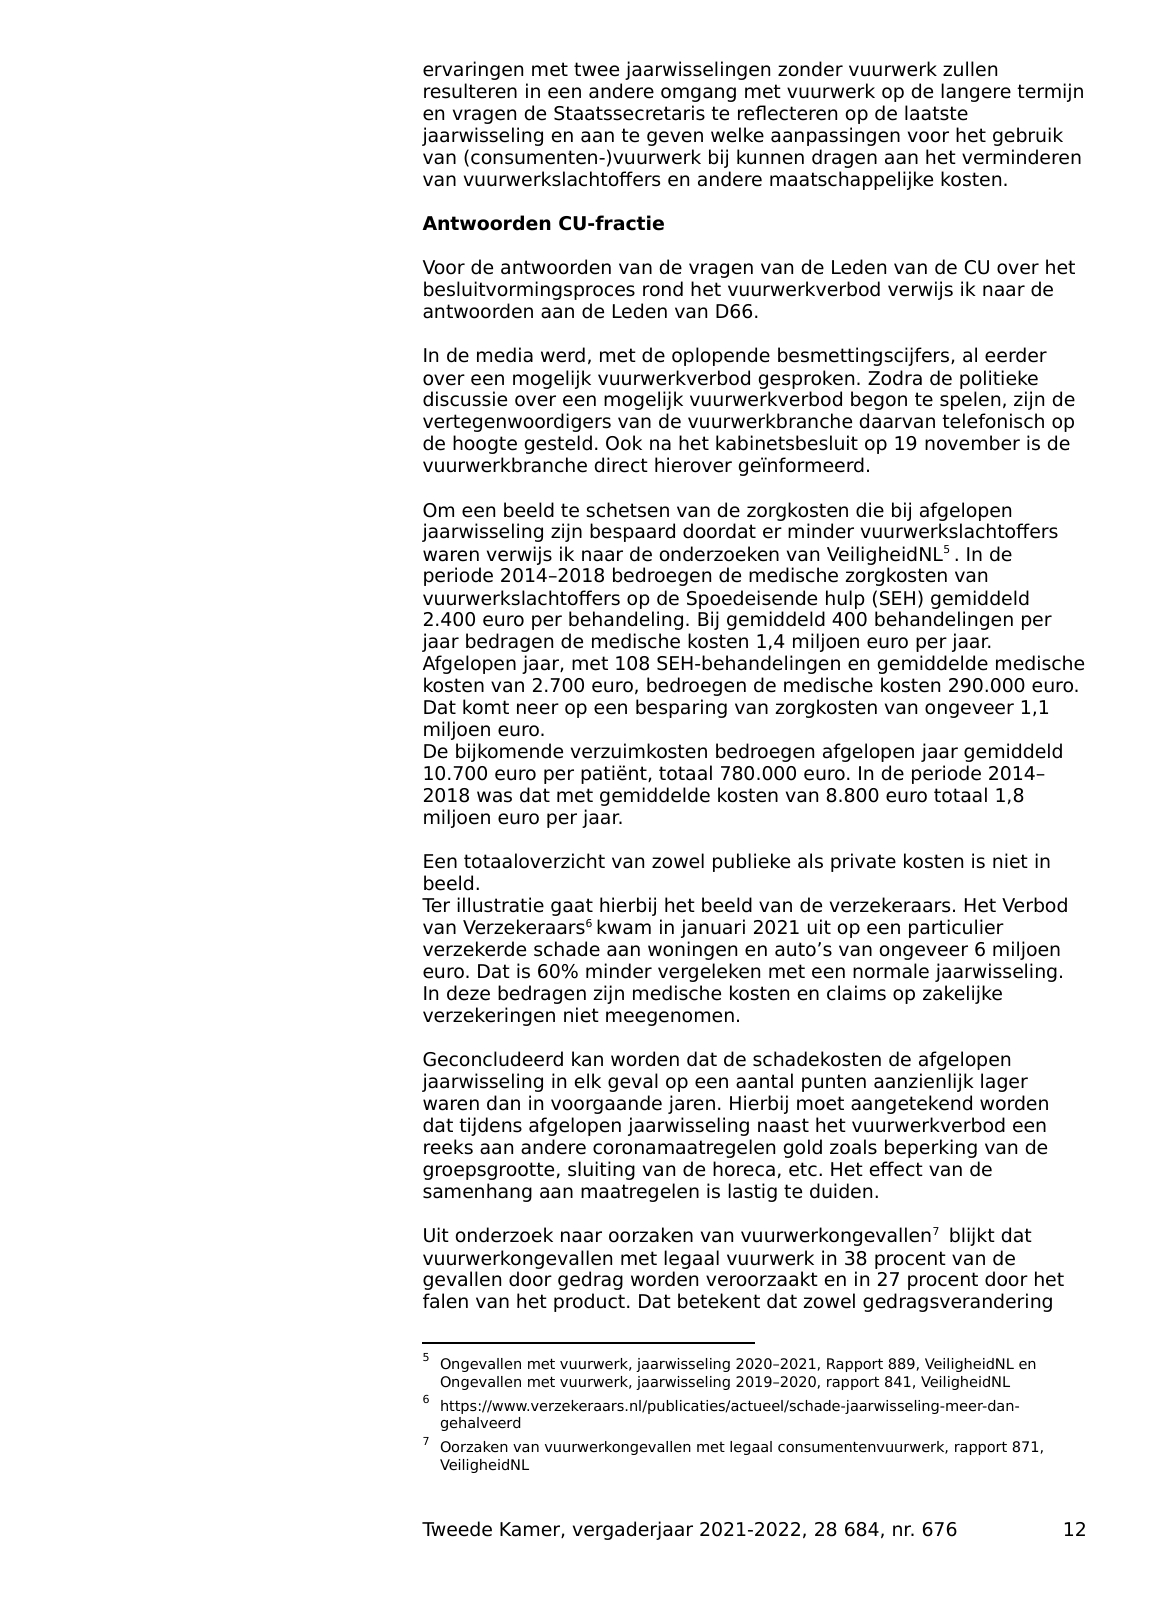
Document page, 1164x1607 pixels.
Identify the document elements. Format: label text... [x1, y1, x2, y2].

text Uit onderzoek naar oorzaken van vuurwerkongevallen blijkt dat vuurwerkongevallen met legaal vuurwerk in 38 procent van de gevallen door gedrag worden veroorzaakt en in 27 procent door het falen van het product. Dat betekent dat zowel gedragsverandering [422, 1225, 1087, 1313]
text In de media werd, met de oplopende besmettingscijfers, al eerder over een mogelijk vuurwerkverbod gesproken. Zodra de politieke discussie over een mogelijk vuurwerkverbod begon te spelen, zijn de vertegenwoordigers van de vuurwerkbranche daarvan telefonisch op de hoogte gesteld. Ook na het kabinetsbesluit op 19 november is de vuurwerkbranche direct hierover geïnformeerd. [422, 345, 1087, 477]
text Om een beeld te schetsen van de zorgkosten die bij afgelopen jaarwisseling zijn bespaard doordat er minder vuurwerkslachtoffers waren verwijs ik naar de onderzoeken van VeiligheidNL. In de periode 2014–2018 bedroegen de medische zorgkosten van vuurwerkslachtoffers op de Spoedeisende hulp (SEH) gemiddeld 2.400 euro per behandeling. Bij gemiddeld 400 behandelingen per jaar bedragen de medische kosten 1,4 miljoen euro per jaar. [422, 499, 1087, 653]
subtitle Antwoorden CU-fractie [422, 213, 1087, 235]
text Ter illustratie gaat hierbij het beeld van de verzekeraars. Het Verbod van Verzekeraarskwam in januari 2021 uit op een particulier verzekerde schade aan woningen en auto’s van ongeveer 6 miljoen euro. Dat is 60% minder vergeleken met een normale jaarwisseling. In deze bedragen zijn medische kosten en claims op zakelijke verzekeringen niet meegenomen. [422, 895, 1087, 1027]
text Voor de antwoorden van de vragen van de Leden van de CU over het besluitvormingsproces rond het vuurwerkverbod verwijs ik naar de antwoorden aan de Leden van D66. [422, 257, 1087, 323]
text Ongevallen met vuurwerk, jaarwisseling 2020–2021, Rapport 889, VeiligheidNL en Ongevallen met vuurwerk, jaarwisseling 2019–2020, rapport 841, VeiligheidNL [422, 1352, 1087, 1391]
text Geconcludeerd kan worden dat de schadekosten de afgelopen jaarwisseling in elk geval op een aantal punten aanzienlijk lager waren dan in voorgaande jaren. Hierbij moet aangetekend worden dat tijdens afgelopen jaarwisseling naast het vuurwerkverbod een reeks aan andere coronamaatregelen gold zoals beperking van de groepsgrootte, sluiting van de horeca, etc. Het effect van de samenhang aan maatregelen is lastig te duiden. [422, 1049, 1087, 1203]
text Een totaaloverzicht van zowel publieke als private kosten is niet in beeld. [422, 851, 1087, 895]
text Oorzaken van vuurwerkongevallen met legaal consumentenvuurwerk, rapport 871, VeiligheidNL [422, 1435, 1087, 1474]
text Afgelopen jaar, met 108 SEH-behandelingen en gemiddelde medische kosten van 2.700 euro, bedroegen de medische kosten 290.000 euro. Dat komt neer op een besparing van zorgkosten van ongeveer 1,1 miljoen euro. [422, 653, 1087, 741]
text De bijkomende verzuimkosten bedroegen afgelopen jaar gemiddeld 10.700 euro per patiënt, totaal 780.000 euro. In de periode 2014–2018 was dat met gemiddelde kosten van 8.800 euro totaal 1,8 miljoen euro per jaar. [422, 741, 1087, 829]
text ervaringen met twee jaarwisselingen zonder vuurwerk zullen resulteren in een andere omgang met vuurwerk op de langere termijn en vragen de Staatssecretaris te reflecteren op de laatste jaarwisseling en aan te geven welke aanpassingen voor het gebruik van (consumenten-)vuurwerk bij kunnen dragen aan het verminderen van vuurwerkslachtoffers en andere maatschappelijke kosten. [422, 59, 1087, 191]
text https://www.verzekeraars.nl/publicaties/actueel/schade-jaarwisseling-meer-dan-gehalveerd [422, 1393, 1087, 1432]
